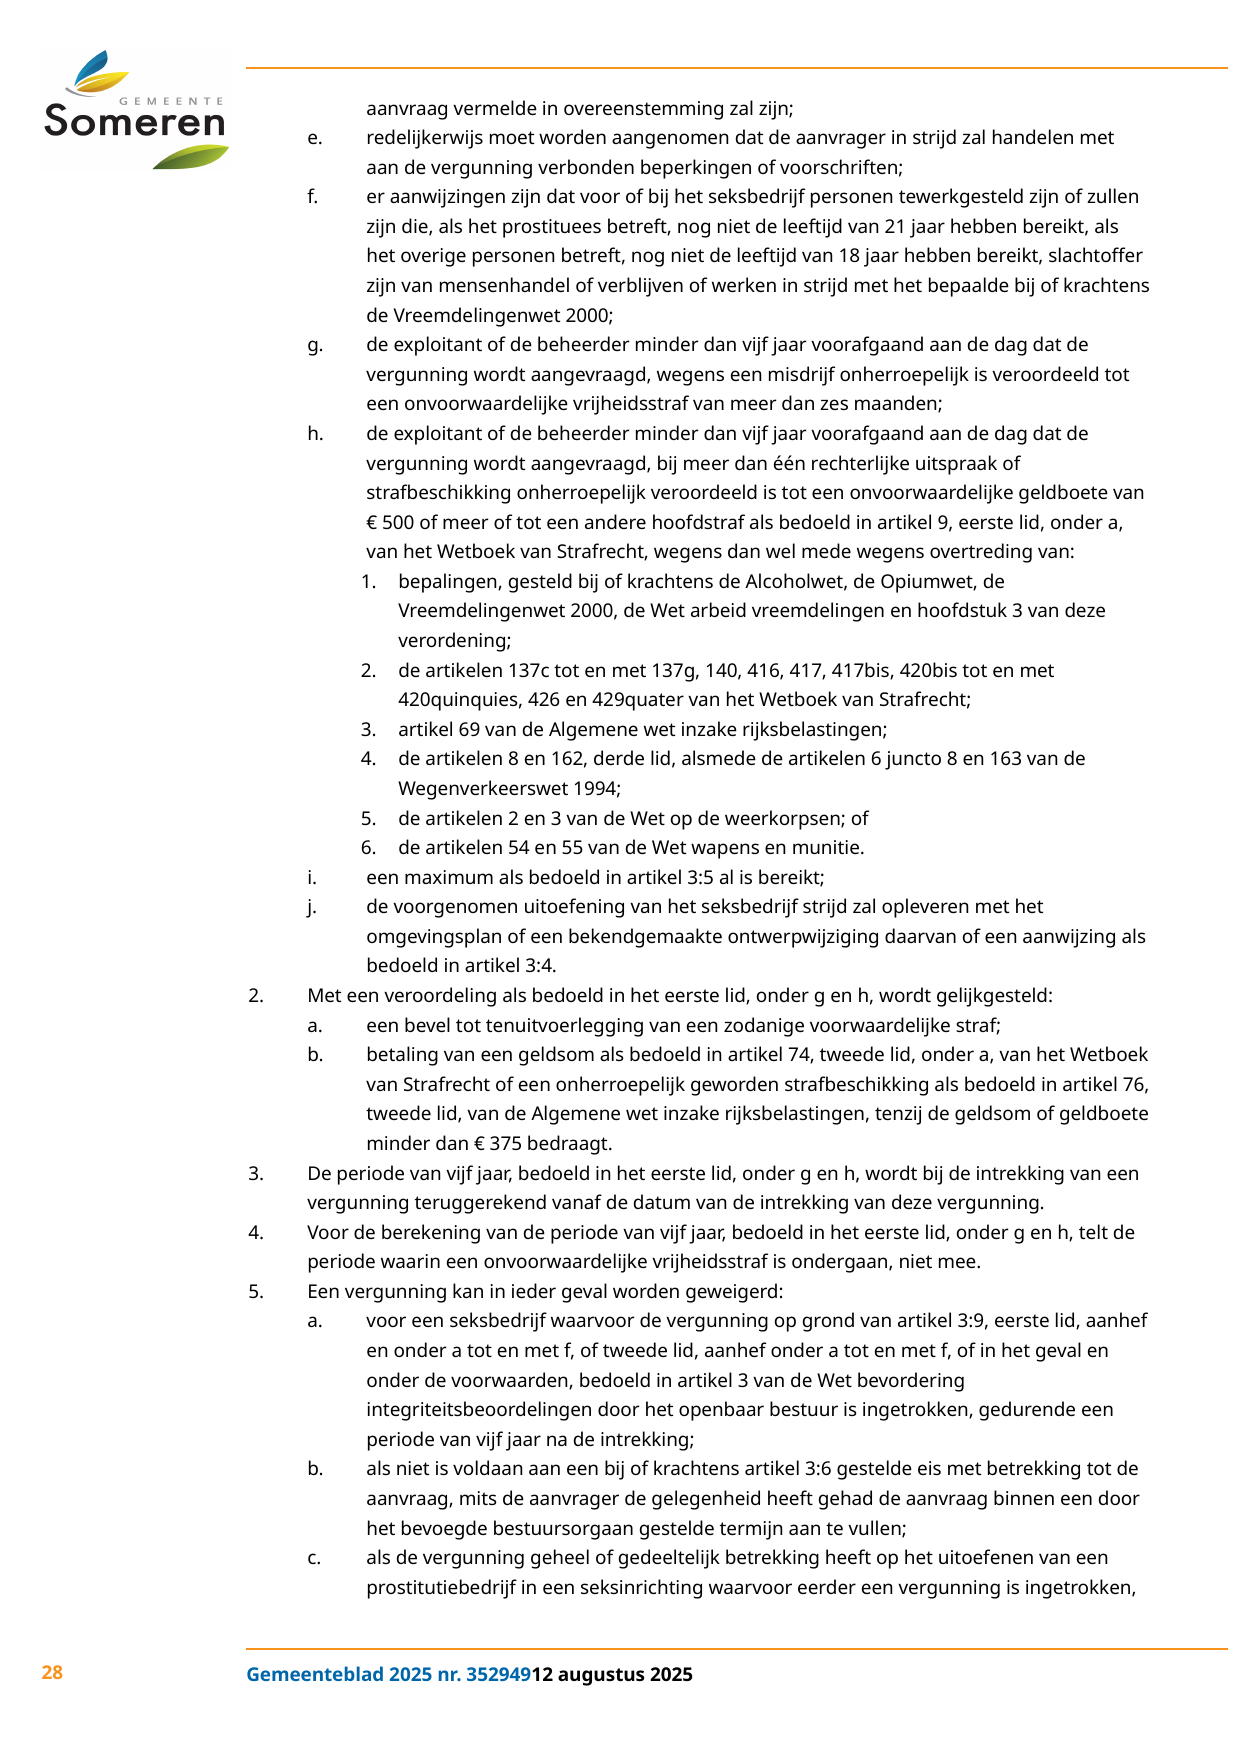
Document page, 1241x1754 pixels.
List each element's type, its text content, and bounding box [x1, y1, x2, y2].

list betaling van een geldsom als bedoeld in artikel 74, tweede lid, onder a, van het Wetboek van Strafrecht of een onherroepelijk geworden strafbeschikking als bedoeld in artikel 76, tweede lid, van de Algemene wet inzake rijksbelastingen, tenzij de geldsom of geldboete minder dan € 375 bedraagt. [307, 1041, 1152, 1156]
picture [41, 47, 231, 172]
list redelijkerwijs moet worden aangenomen dat de aanvrager in strijd zal handelen met aan de vergunning verbonden beperkingen of voorschriften; [307, 124, 1152, 180]
list artikel 69 van de Algemene wet inzake rijksbelastingen; [361, 716, 1152, 742]
list voor een seksbedrijf waarvoor de vergunning op grond van artikel 3:9, eerste lid, aanhef en onder a tot en met f, of tweede lid, aanhef onder a tot en met f, of in het geval en onder de voorwaarden, bedoeld in artikel 3 van de Wet bevordering integriteitsbeoordelingen door het openbaar bestuur is ingetrokken, gedurende een periode van vijf jaar na de intrekking; [307, 1308, 1152, 1452]
list bepalingen, gesteld bij of krachtens de Alcoholwet, de Opiumwet, de Vreemdelingenwet 2000, de Wet arbeid vreemdelingen en hoofdstuk 3 van deze verordening; [361, 568, 1152, 653]
list de artikelen 137c tot en met 137g, 140, 416, 417, 417bis, 420bis tot en met 420quinquies, 426 en 429quater van het Wetboek van Strafrecht; [361, 657, 1152, 712]
list De periode van vijf jaar, bedoeld in het eerste lid, onder g en h, wordt bij de intrekking van een vergunning teruggerekend vanaf de datum van de intrekking van deze vergunning. [248, 1160, 1152, 1215]
list de voorgenomen uitoefening van het seksbedrijf strijd zal opleveren met het omgevingsplan of een bekendgemaakte ontwerpwijziging daarvan of een aanwijzing als bedoeld in artikel 3:4. [307, 893, 1152, 978]
list de exploitant of de beheerder minder dan vijf jaar voorafgaand aan de dag dat de vergunning wordt aangevraagd, wegens een misdrijf onherroepelijk is veroordeeld tot een onvoorwaardelijke vrijheidsstraf van meer dan zes maanden; [307, 331, 1152, 416]
list een bevel tot tenuitvoerlegging van een zodanige voorwaardelijke straf; [307, 1012, 1152, 1038]
list de artikelen 54 en 55 van de Wet wapens en munitie. [361, 834, 1152, 860]
list Voor de berekening van de periode van vijf jaar, bedoeld in het eerste lid, onder g en h, telt de periode waarin een onvoorwaardelijke vrijheidsstraf is ondergaan, niet mee. [248, 1219, 1152, 1274]
list als niet is voldaan aan een bij of krachtens artikel 3:6 gestelde eis met betrekking tot de aanvraag, mits de aanvrager de gelegenheid heeft gehad de aanvraag binnen een door het bevoegde bestuursorgaan gestelde termijn aan te vullen; [307, 1456, 1152, 1541]
list de artikelen 2 en 3 van de Wet op de weerkorpsen; of [361, 805, 1152, 831]
list als de vergunning geheel of gedeeltelijk betrekking heeft op het uitoefenen van een prostitutiebedrijf in een seksinrichting waarvoor eerder een vergunning is ingetrokken, [307, 1544, 1152, 1600]
list de artikelen 8 en 162, derde lid, alsmede de artikelen 6 juncto 8 en 163 van de Wegenverkeerswet 1994; [361, 746, 1152, 801]
list aanvraag vermelde in overeenstemming zal zijn; [307, 95, 1152, 121]
list Met een veroordeling als bedoeld in het eerste lid, onder g en h, wordt gelijkgesteld: [248, 982, 1152, 1008]
list er aanwijzingen zijn dat voor of bij het seksbedrijf personen tewerkgesteld zijn of zullen zijn die, als het prostituees betreft, nog niet de leeftijd van 21 jaar hebben bereikt, als het overige personen betreft, nog niet de leeftijd van 18 jaar hebben bereikt, slachtoffer zijn van mensenhandel of verblijven of werken in strijd met het bepaalde bij of krachtens de Vreemdelingenwet 2000; [307, 183, 1152, 328]
list de exploitant of de beheerder minder dan vijf jaar voorafgaand aan de dag dat de vergunning wordt aangevraagd, bij meer dan één rechterlijke uitspraak of strafbeschikking onherroepelijk veroordeeld is tot een onvoorwaardelijke geldboete van € 500 of meer of tot een andere hoofdstraf als bedoeld in artikel 9, eerste lid, onder a, van het Wetboek van Strafrecht, wegens dan wel mede wegens overtreding van: [307, 420, 1152, 564]
list Een vergunning kan in ieder geval worden geweigerd: [248, 1278, 1152, 1304]
list een maximum als bedoeld in artikel 3:5 al is bereikt; [307, 864, 1152, 890]
